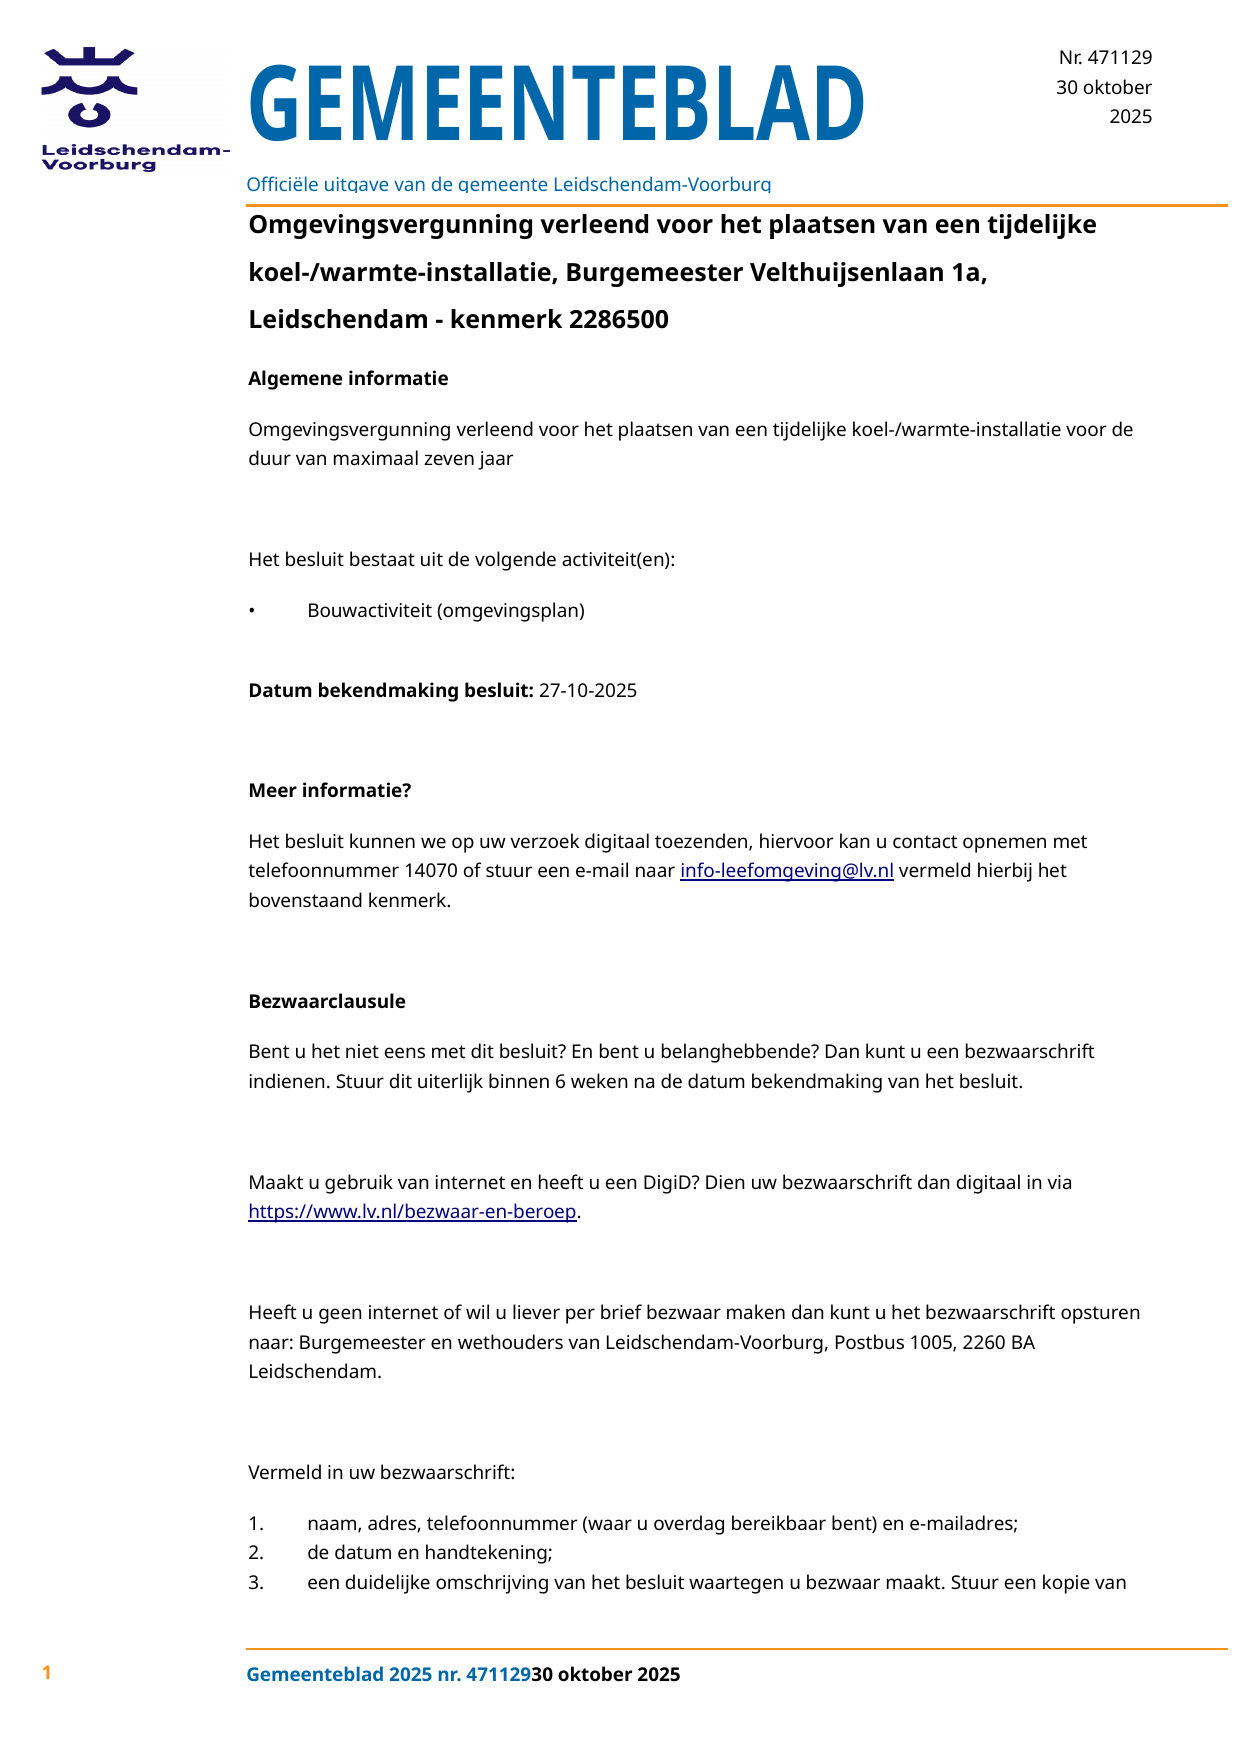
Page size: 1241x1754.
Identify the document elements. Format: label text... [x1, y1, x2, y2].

text Omgevingsvergunning verleend voor het plaatsen van een tijdelijke koel-/warmte-installatie, Burgemeester Velthuijsenlaan 1a, Leidschendam - kenmerk 2286500 [248, 207, 1152, 336]
list de datum en handtekening; [248, 1539, 1152, 1565]
text Bezwaarclausule [248, 988, 1152, 1014]
text Omgevingsvergunning verleend voor het plaatsen van een tijdelijke koel-/warmte-installatie voor de duur van maximaal zeven jaar [248, 416, 1152, 471]
text Bent u het niet eens met dit besluit? En bent u belanghebbende? Dan kunt u een bezwaarschrift indienen. Stuur dit uiterlijk binnen 6 weken na de datum bekendmaking van het besluit. [248, 1038, 1152, 1094]
text Meer informatie? [248, 778, 1152, 803]
text Heeft u geen internet of wil u liever per brief bezwaar maken dan kunt u het bezwaarschrift opsturen naar: Burgemeester en wethouders van Leidschendam-Voorburg, Postbus 1005, 2260 BA Leidschendam. [248, 1299, 1152, 1384]
text Maakt u gebruik van internet en heeft u een DigiD? Dien uw bezwaarschrift dan digitaal in via https://www.lv.nl/bezwaar-en-beroep. [248, 1169, 1152, 1224]
list een duidelijke omschrijving van het besluit waartegen u bezwaar maakt. Stuur een kopie van [248, 1569, 1152, 1594]
text Het besluit kunnen we op uw verzoek digitaal toezenden, hiervoor kan u contact opnemen met telefoonnummer 14070 of stuur een e-mail naar info-leefomgeving@lv.nl vermeld hierbij het bovenstaand kenmerk. [248, 828, 1152, 913]
picture [41, 47, 231, 172]
list naam, adres, telefoonnummer (waar u overdag bereikbaar bent) en e-mailadres; [248, 1510, 1152, 1535]
text Het besluit bestaat uit de volgende activiteit(en): [248, 546, 1152, 572]
text Datum bekendmaking besluit: 27-10-2025 [248, 677, 1152, 702]
text Algemene informatie [248, 366, 1152, 391]
text Vermeld in uw bezwaarschrift: [248, 1459, 1152, 1485]
list Bouwactiviteit (omgevingsplan) [248, 597, 1152, 622]
